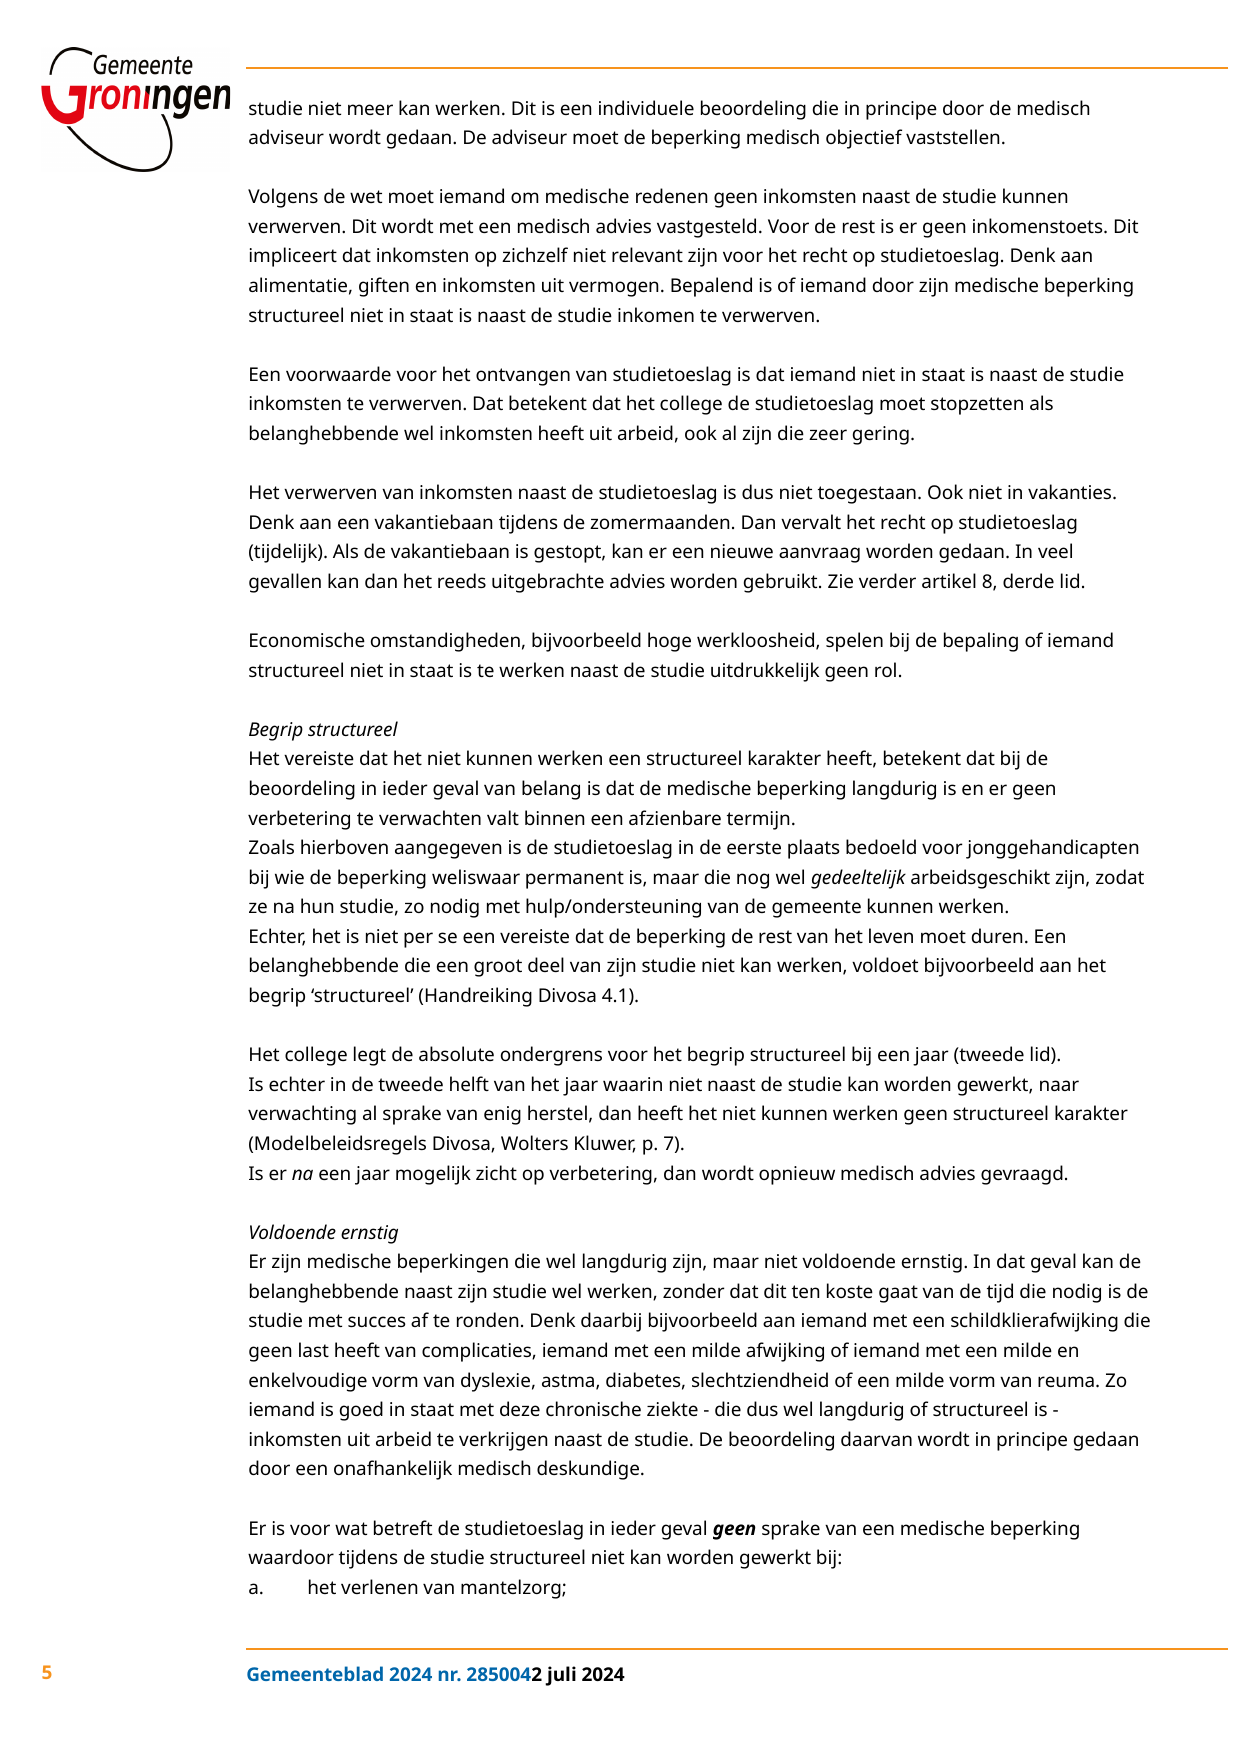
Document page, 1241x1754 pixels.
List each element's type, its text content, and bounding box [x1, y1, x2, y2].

text Echter, het is niet per se een vereiste dat de beperking de rest van het leven moet duren. Een belanghebbende die een groot deel van zijn studie niet kan werken, voldoet bijvoorbeeld aan het begrip ‘structureel’ (Handreiking Divosa 4.1). [248, 923, 1152, 1008]
text Het verwerven van inkomsten naast de studietoeslag is dus niet toegestaan. Ook niet in vakanties. Denk aan een vakantiebaan tijdens de zomermaanden. Dan vervalt het recht op studietoeslag (tijdelijk). Als de vakantiebaan is gestopt, kan er een nieuwe aanvraag worden gedaan. In veel gevallen kan dan het reeds uitgebrachte advies worden gebruikt. Zie verder artikel 8, derde lid. [248, 479, 1152, 594]
text Economische omstandigheden, bijvoorbeeld hoge werkloosheid, spelen bij de bepaling of iemand structureel niet in staat is te werken naast de studie uitdrukkelijk geen rol. [248, 627, 1152, 683]
text Er is voor wat betreft de studietoeslag in ieder geval geen sprake van een medische beperking waardoor tijdens de studie structureel niet kan worden gewerkt bij: [248, 1515, 1152, 1570]
text Volgens de wet moet iemand om medische redenen geen inkomsten naast de studie kunnen verwerven. Dit wordt met een medisch advies vastgesteld. Voor de rest is er geen inkomenstoets. Dit impliceert dat inkomsten op zichzelf niet relevant zijn voor het recht op studietoeslag. Denk aan alimentatie, giften en inkomsten uit vermogen. Bepalend is of iemand door zijn medische beperking structureel niet in staat is naast de studie inkomen te verwerven. [248, 183, 1152, 328]
text Een voorwaarde voor het ontvangen van studietoeslag is dat iemand niet in staat is naast de studie inkomsten te verwerven. Dat betekent dat het college de studietoeslag moet stopzetten als belanghebbende wel inkomsten heeft uit arbeid, ook al zijn die zeer gering. [248, 361, 1152, 446]
text Het vereiste dat het niet kunnen werken een structureel karakter heeft, betekent dat bij de beoordeling in ieder geval van belang is dat de medische beperking langdurig is en er geen verbetering te verwachten valt binnen een afzienbare termijn. [248, 746, 1152, 831]
text Zoals hierboven aangegeven is de studietoeslag in de eerste plaats bedoeld voor jonggehandicapten bij wie de beperking weliswaar permanent is, maar die nog wel gedeeltelijk arbeidsgeschikt zijn, zodat ze na hun studie, zo nodig met hulp/ondersteuning van de gemeente kunnen werken. [248, 834, 1152, 919]
text Er zijn medische beperkingen die wel langdurig zijn, maar niet voldoende ernstig. In dat geval kan de belanghebbende naast zijn studie wel werken, zonder dat dit ten koste gaat van de tijd die nodig is de studie met succes af te ronden. Denk daarbij bijvoorbeeld aan iemand met een schildklierafwijking die geen last heeft van complicaties, iemand met een milde afwijking of iemand met een milde en enkelvoudige vorm van dyslexie, astma, diabetes, slechtziendheid of een milde vorm van reuma. Zo iemand is goed in staat met deze chronische ziekte - die dus wel langdurig of structureel is - inkomsten uit arbeid te verkrijgen naast de studie. De beoordeling daarvan wordt in principe gedaan door een onafhankelijk medisch deskundige. [248, 1248, 1152, 1481]
text Het college legt de absolute ondergrens voor het begrip structureel bij een jaar (tweede lid). [248, 1041, 1152, 1067]
list het verlenen van mantelzorg; [248, 1574, 1152, 1600]
text Begrip structureel [248, 716, 1152, 742]
text studie niet meer kan werken. Dit is een individuele beoordeling die in principe door de medisch adviseur wordt gedaan. De adviseur moet de beperking medisch objectief vaststellen. [248, 95, 1152, 150]
picture [41, 47, 231, 172]
text Voldoende ernstig [248, 1219, 1152, 1245]
text Is echter in de tweede helft van het jaar waarin niet naast de studie kan worden gewerkt, naar verwachting al sprake van enig herstel, dan heeft het niet kunnen werken geen structureel karakter (Modelbeleidsregels Divosa, Wolters Kluwer, p. 7). [248, 1071, 1152, 1156]
text Is er na een jaar mogelijk zicht op verbetering, dan wordt opnieuw medisch advies gevraagd. [248, 1160, 1152, 1186]
